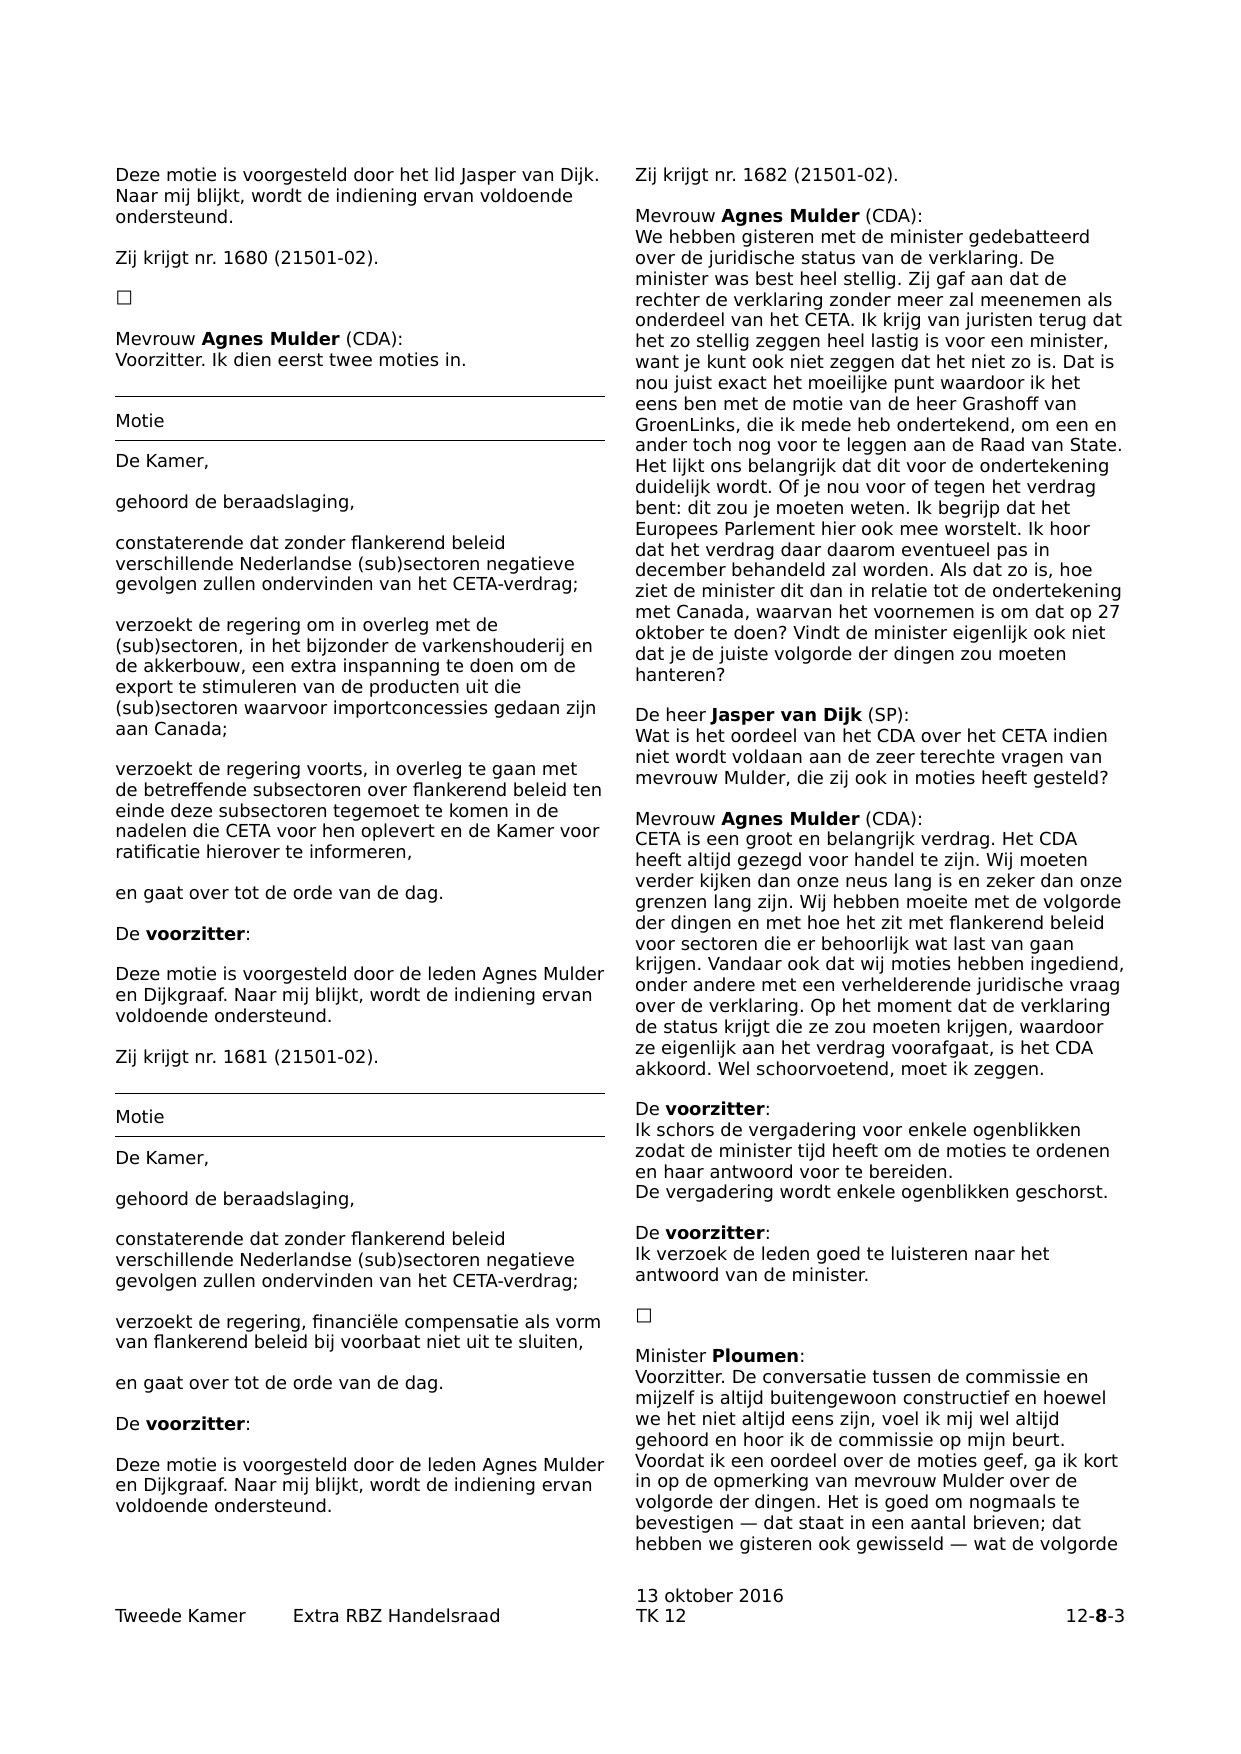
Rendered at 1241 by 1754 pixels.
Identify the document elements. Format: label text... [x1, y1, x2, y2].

text De voorzitter: [635, 1099, 1125, 1120]
text gehoord de beraadslaging, [115, 492, 605, 513]
text gehoord de beraadslaging, [115, 1188, 605, 1209]
text verzoekt de regering voorts, in overleg te gaan met de betreffende subsectoren over flankerend beleid ten einde deze subsectoren tegemoet te komen in de nadelen die CETA voor hen oplevert en de Kamer voor ratificatie hierover te informeren, [115, 759, 605, 863]
text De Kamer, [115, 1148, 605, 1168]
text CETA is een groot en belangrijk verdrag. Het CDA heeft altijd gezegd voor handel te zijn. Wij moeten verder kijken dan onze neus lang is en zeker dan onze grenzen lang zijn. Wij hebben moeite met de volgorde der dingen en met hoe het zit met flankerend beleid voor sectoren die er behoorlijk wat last van gaan krijgen. Vandaar ook dat wij moties hebben ingediend, onder andere met een verhelderende juridische vraag over de verklaring. Op het moment dat de verklaring de status krijgt die ze zou moeten krijgen, waardoor ze eigenlijk aan het verdrag voorafgaat, is het CDA akkoord. Wel schoorvoetend, moet ik zeggen. [635, 829, 1125, 1079]
text constaterende dat zonder flankerend beleid verschillende Nederlandse (sub)sectoren negatieve gevolgen zullen ondervinden van het CETA-verdrag; [115, 1229, 605, 1291]
text Ik verzoek de leden goed te luisteren naar het antwoord van de minister. [635, 1244, 1125, 1286]
text verzoekt de regering, financiële compensatie als vorm van flankerend beleid bij voorbaat niet uit te sluiten, [115, 1311, 605, 1353]
text Minister Ploumen: [635, 1346, 1125, 1367]
text De voorzitter: [635, 1223, 1125, 1244]
text Deze motie is voorgesteld door de leden Agnes Mulder en Dijkgraaf. Naar mij blijkt, wordt de indiening ervan voldoende ondersteund. [115, 1454, 605, 1517]
text Motie [115, 410, 605, 431]
text De voorzitter: [115, 923, 605, 944]
text Zij krijgt nr. 1681 (21501-02). [115, 1046, 605, 1067]
text Zij krijgt nr. 1682 (21501-02). [635, 165, 1125, 186]
text verzoekt de regering om in overleg met de (sub)sectoren, in het bijzonder de varkenshouderij en de akkerbouw, een extra inspanning te doen om de export te stimuleren van de producten uit die (sub)sectoren waarvoor importconcessies gedaan zijn aan Canada; [115, 615, 605, 739]
text en gaat over tot de orde van de dag. [115, 883, 605, 903]
text en gaat over tot de orde van de dag. [115, 1373, 605, 1394]
text Motie [115, 1107, 605, 1128]
text ⬜ [115, 288, 605, 309]
text Voorzitter. De conversatie tussen de commissie en mijzelf is altijd buitengewoon constructief en hoewel we het niet altijd eens zijn, voel ik mij wel altijd gehoord en hoor ik de commissie op mijn beurt. [635, 1367, 1125, 1450]
text De heer Jasper van Dijk (SP): [635, 705, 1125, 726]
text Voordat ik een oordeel over de moties geef, ga ik kort in op de opmerking van mevrouw Mulder over de volgorde der dingen. Het is goed om nogmaals te bevestigen — dat staat in een aantal brieven; dat hebben we gisteren ook gewisseld — wat de volgorde [635, 1450, 1125, 1554]
text We hebben gisteren met de minister gedebatteerd over de juridische status van de verklaring. De minister was best heel stellig. Zij gaf aan dat de rechter de verklaring zonder meer zal meenemen als onderdeel van het CETA. Ik krijg van juristen terug dat het zo stellig zeggen heel lastig is voor een minister, want je kunt ook niet zeggen dat het niet zo is. Dat is nou juist exact het moeilijke punt waardoor ik het eens ben met de motie van de heer Grashoff van GroenLinks, die ik mede heb ondertekend, om een en ander toch nog voor te leggen aan de Raad van State. Het lijkt ons belangrijk dat dit voor de ondertekening duidelijk wordt. Of je nou voor of tegen het verdrag bent: dit zou je moeten weten. Ik begrijp dat het Europees Parlement hier ook mee worstelt. Ik hoor dat het verdrag daar daarom eventueel pas in december behandeld zal worden. Als dat zo is, hoe ziet de minister dit dan in relatie tot de ondertekening met Canada, waarvan het voornemen is om dat op 27 oktober te doen? Vindt de minister eigenlijk ook niet dat je de juiste volgorde der dingen zou moeten hanteren? [635, 227, 1125, 685]
text constaterende dat zonder flankerend beleid verschillende Nederlandse (sub)sectoren negatieve gevolgen zullen ondervinden van het CETA-verdrag; [115, 533, 605, 595]
text De vergadering wordt enkele ogenblikken geschorst. [635, 1182, 1125, 1203]
text De Kamer, [115, 451, 605, 472]
text Mevrouw Agnes Mulder (CDA): [635, 206, 1125, 227]
text Mevrouw Agnes Mulder (CDA): [635, 808, 1125, 829]
text Ik schors de vergadering voor enkele ogenblikken zodat de minister tijd heeft om de moties te ordenen en haar antwoord voor te bereiden. [635, 1120, 1125, 1182]
text Wat is het oordeel van het CDA over het CETA indien niet wordt voldaan aan de zeer terechte vragen van mevrouw Mulder, die zij ook in moties heeft gesteld? [635, 726, 1125, 788]
text ⬜ [635, 1306, 1125, 1326]
text Deze motie is voorgesteld door de leden Agnes Mulder en Dijkgraaf. Naar mij blijkt, wordt de indiening ervan voldoende ondersteund. [115, 964, 605, 1026]
text Voorzitter. Ik dien eerst twee moties in. [115, 350, 605, 371]
text De voorzitter: [115, 1414, 605, 1434]
text Deze motie is voorgesteld door het lid Jasper van Dijk. Naar mij blijkt, wordt de indiening ervan voldoende ondersteund. [115, 165, 605, 227]
text Zij krijgt nr. 1680 (21501-02). [115, 247, 605, 268]
text Mevrouw Agnes Mulder (CDA): [115, 329, 605, 350]
